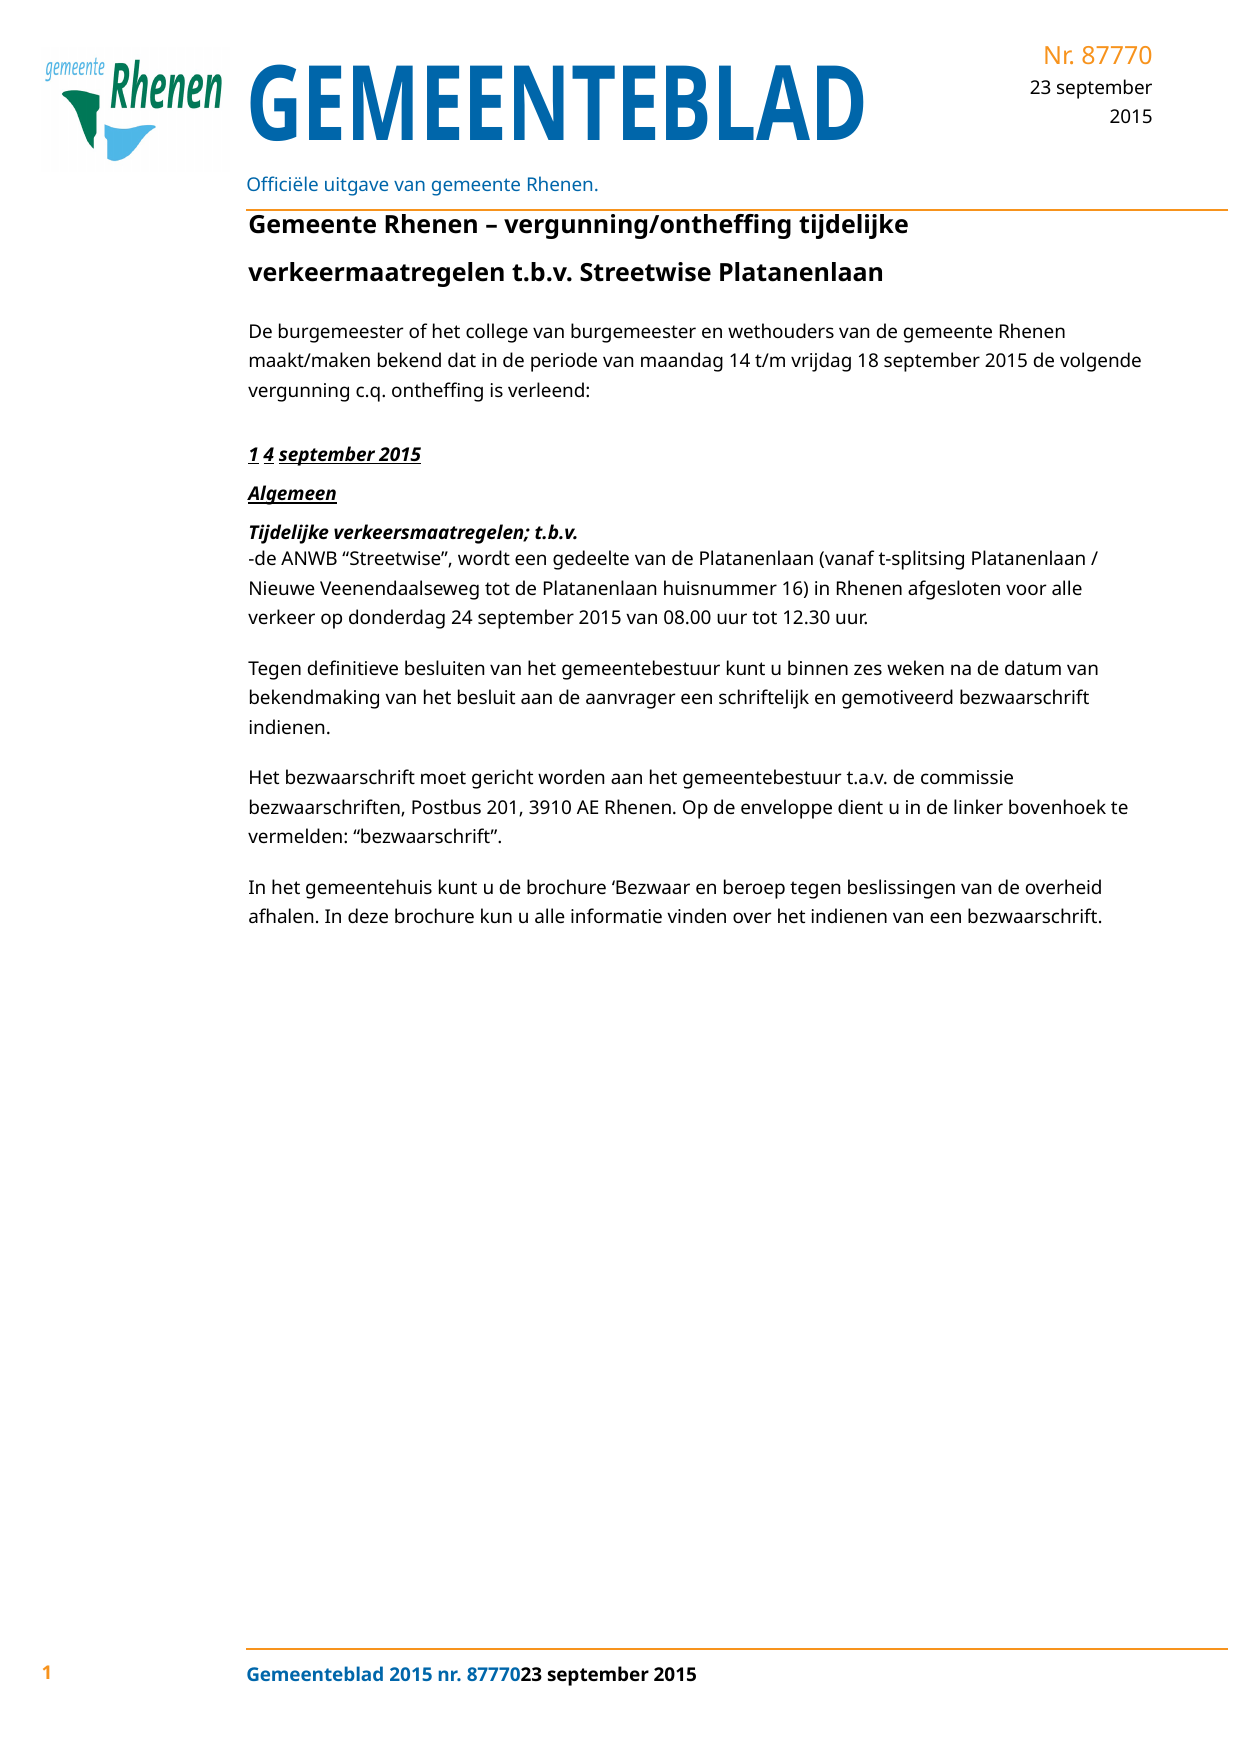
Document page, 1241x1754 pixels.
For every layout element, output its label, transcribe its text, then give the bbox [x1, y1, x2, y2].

picture [41, 47, 231, 172]
text Het bezwaarschrift moet gericht worden aan het gemeentebestuur t.a.v. de commissie bezwaarschriften, Postbus 201, 3910 AE Rhenen. Op de enveloppe dient u in de linker bovenhoek te vermelden: “bezwaarschrift”. [248, 764, 1152, 849]
text -de ANWB “Streetwise”, wordt een gedeelte van de Platanenlaan (vanaf t-splitsing Platanenlaan / Nieuwe Veenendaalseweg tot de Platanenlaan huisnummer 16) in Rhenen afgesloten voor alle verkeer op donderdag 24 september 2015 van 08.00 uur tot 12.30 uur. [248, 545, 1152, 630]
text Algemeen [248, 480, 1152, 506]
text Tegen definitieve besluiten van het gemeentebestuur kunt u binnen zes weken na de datum van bekendmaking van het besluit aan de aanvrager een schriftelijk en gemotiveerd bezwaarschrift indienen. [248, 655, 1152, 740]
text 1 4 september 2015 [248, 441, 1152, 467]
text De burgemeester of het college van burgemeester en wethouders van de gemeente Rhenen maakt/maken bekend dat in de periode van maandag 14 t/m vrijdag 18 september 2015 de volgende vergunning c.q. ontheffing is verleend: [248, 318, 1152, 403]
text In het gemeentehuis kunt u de brochure ‘Bezwaar en beroep tegen beslissingen van de overheid afhalen. In deze brochure kun u alle informatie vinden over het indienen van een bezwaarschrift. [248, 874, 1152, 929]
text Gemeente Rhenen – vergunning/ontheffing tijdelijke verkeermaatregelen t.b.v. Streetwise Platanenlaan [248, 211, 1152, 288]
text Tijdelijke verkeersmaatregelen; t.b.v. [248, 519, 1152, 545]
